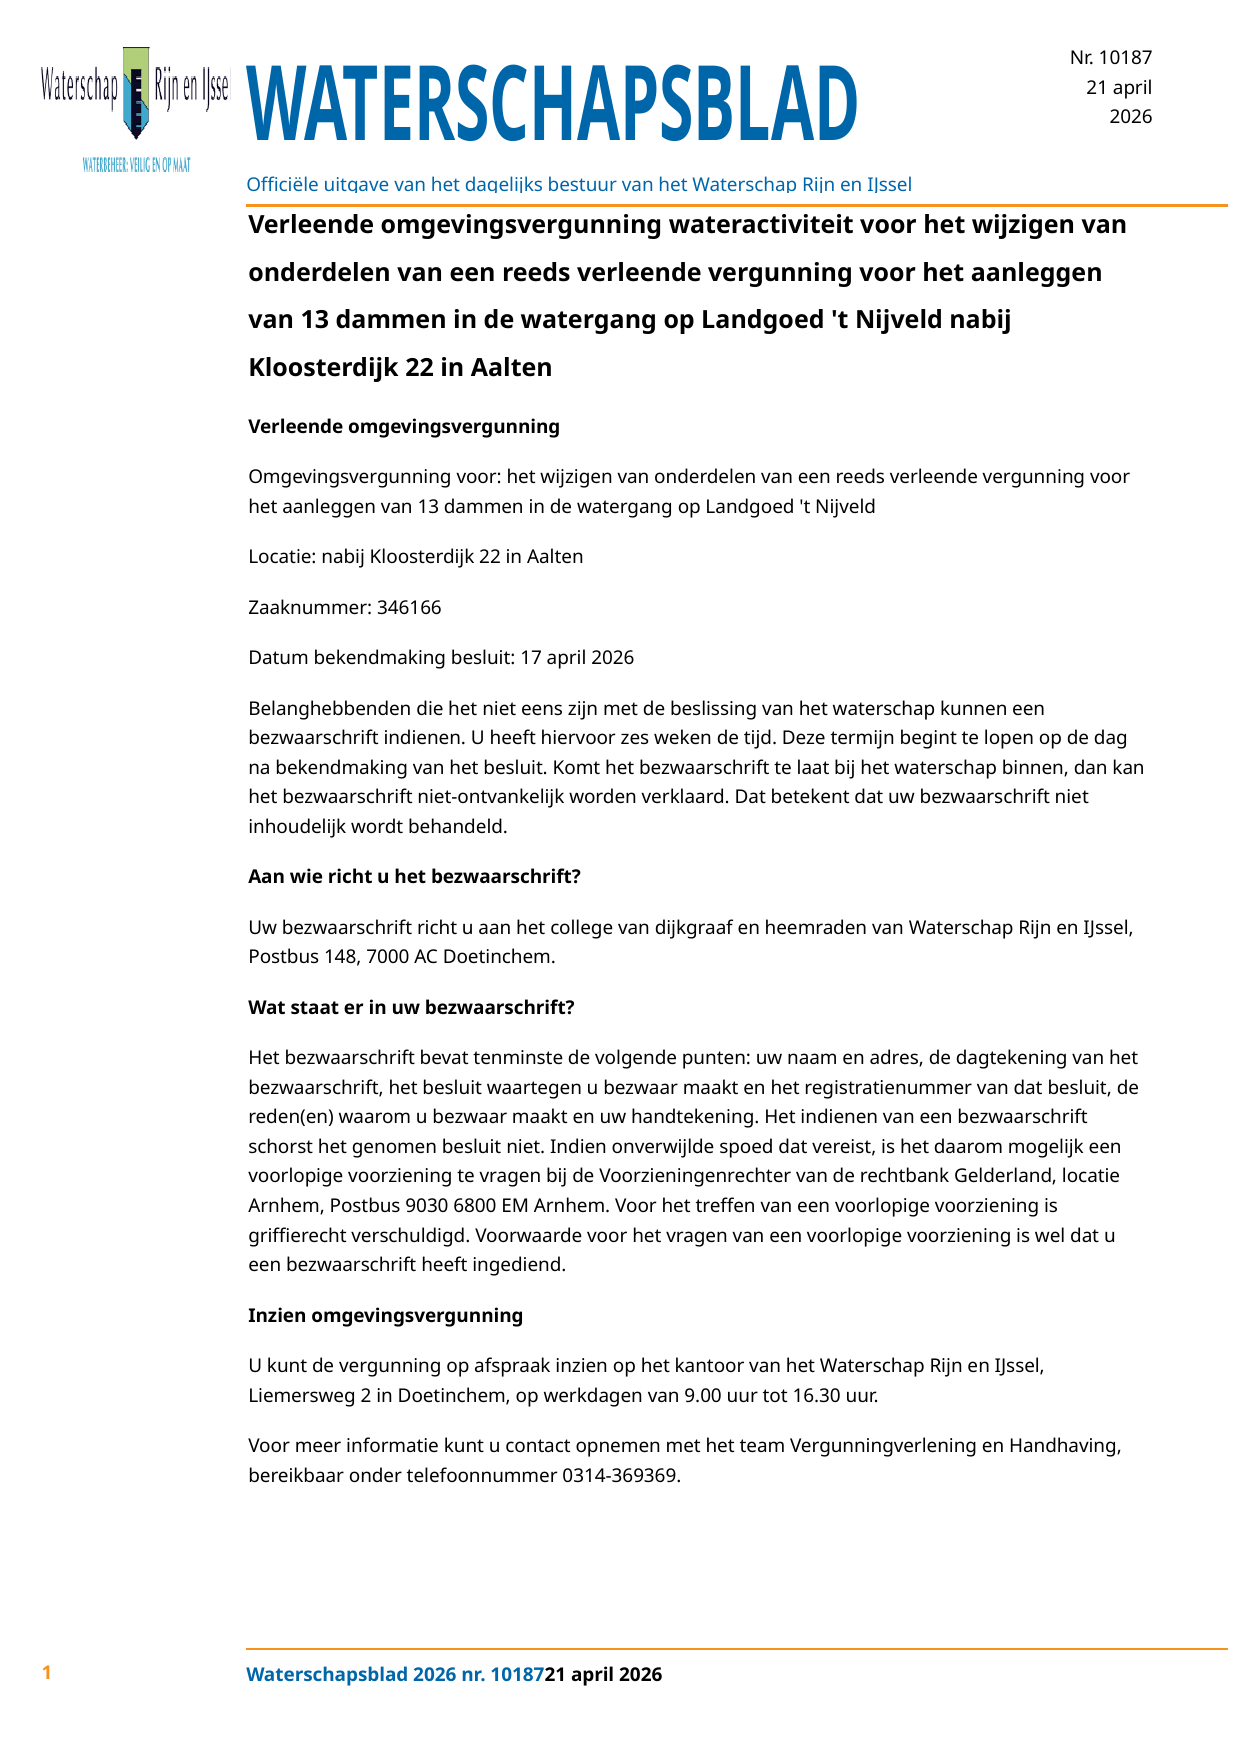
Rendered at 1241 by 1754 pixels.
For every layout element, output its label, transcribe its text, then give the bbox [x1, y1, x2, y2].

text Datum bekendmaking besluit: 17 april 2026 [248, 644, 1152, 670]
text Verleende omgevingsvergunning wateractiviteit voor het wijzigen van onderdelen van een reeds verleende vergunning voor het aanleggen van 13 dammen in de watergang op Landgoed 't Nijveld nabij Kloosterdijk 22 in Aalten [248, 207, 1152, 384]
text Uw bezwaarschrift richt u aan het college van dijkgraaf en heemraden van Waterschap Rijn en IJssel, Postbus 148, 7000 AC Doetinchem. [248, 914, 1152, 969]
text Wat staat er in uw bezwaarschrift? [248, 994, 1152, 1020]
text Belanghebbenden die het niet eens zijn met de beslissing van het waterschap kunnen een bezwaarschrift indienen. U heeft hiervoor zes weken de tijd. Deze termijn begint te lopen op de dag na bekendmaking van het besluit. Komt het bezwaarschrift te laat bij het waterschap binnen, dan kan het bezwaarschrift niet-ontvankelijk worden verklaard. Dat betekent dat uw bezwaarschrift niet inhoudelijk wordt behandeld. [248, 695, 1152, 839]
text Locatie: nabij Kloosterdijk 22 in Aalten [248, 543, 1152, 569]
text Aan wie richt u het bezwaarschrift? [248, 863, 1152, 889]
text Omgevingsvergunning voor: het wijzigen van onderdelen van een reeds verleende vergunning voor het aanleggen van 13 dammen in de watergang op Landgoed 't Nijveld [248, 463, 1152, 519]
text Inzien omgevingsvergunning [248, 1302, 1152, 1328]
text Het bezwaarschrift bevat tenminste de volgende punten: uw naam en adres, de dagtekening van het bezwaarschrift, het besluit waartegen u bezwaar maakt en het registratienummer van dat besluit, de reden(en) waarom u bezwaar maakt en uw handtekening. Het indienen van een bezwaarschrift schorst het genomen besluit niet. Indien onverwijlde spoed dat vereist, is het daarom mogelijk een voorlopige voorziening te vragen bij de Voorzieningenrechter van de rechtbank Gelderland, locatie Arnhem, Postbus 9030 6800 EM Arnhem. Voor het treffen van een voorlopige voorziening is griffierecht verschuldigd. Voorwaarde voor het vragen van een voorlopige voorziening is wel dat u een bezwaarschrift heeft ingediend. [248, 1044, 1152, 1277]
text U kunt de vergunning op afspraak inzien op het kantoor van het Waterschap Rijn en IJssel, Liemersweg 2 in Doetinchem, op werkdagen van 9.00 uur tot 16.30 uur. [248, 1352, 1152, 1408]
text Zaaknummer: 346166 [248, 594, 1152, 620]
picture [41, 47, 231, 172]
text Verleende omgevingsvergunning [248, 413, 1152, 439]
text Voor meer informatie kunt u contact opnemen met het team Vergunningverlening en Handhaving, bereikbaar onder telefoonnummer 0314-369369. [248, 1432, 1152, 1488]
